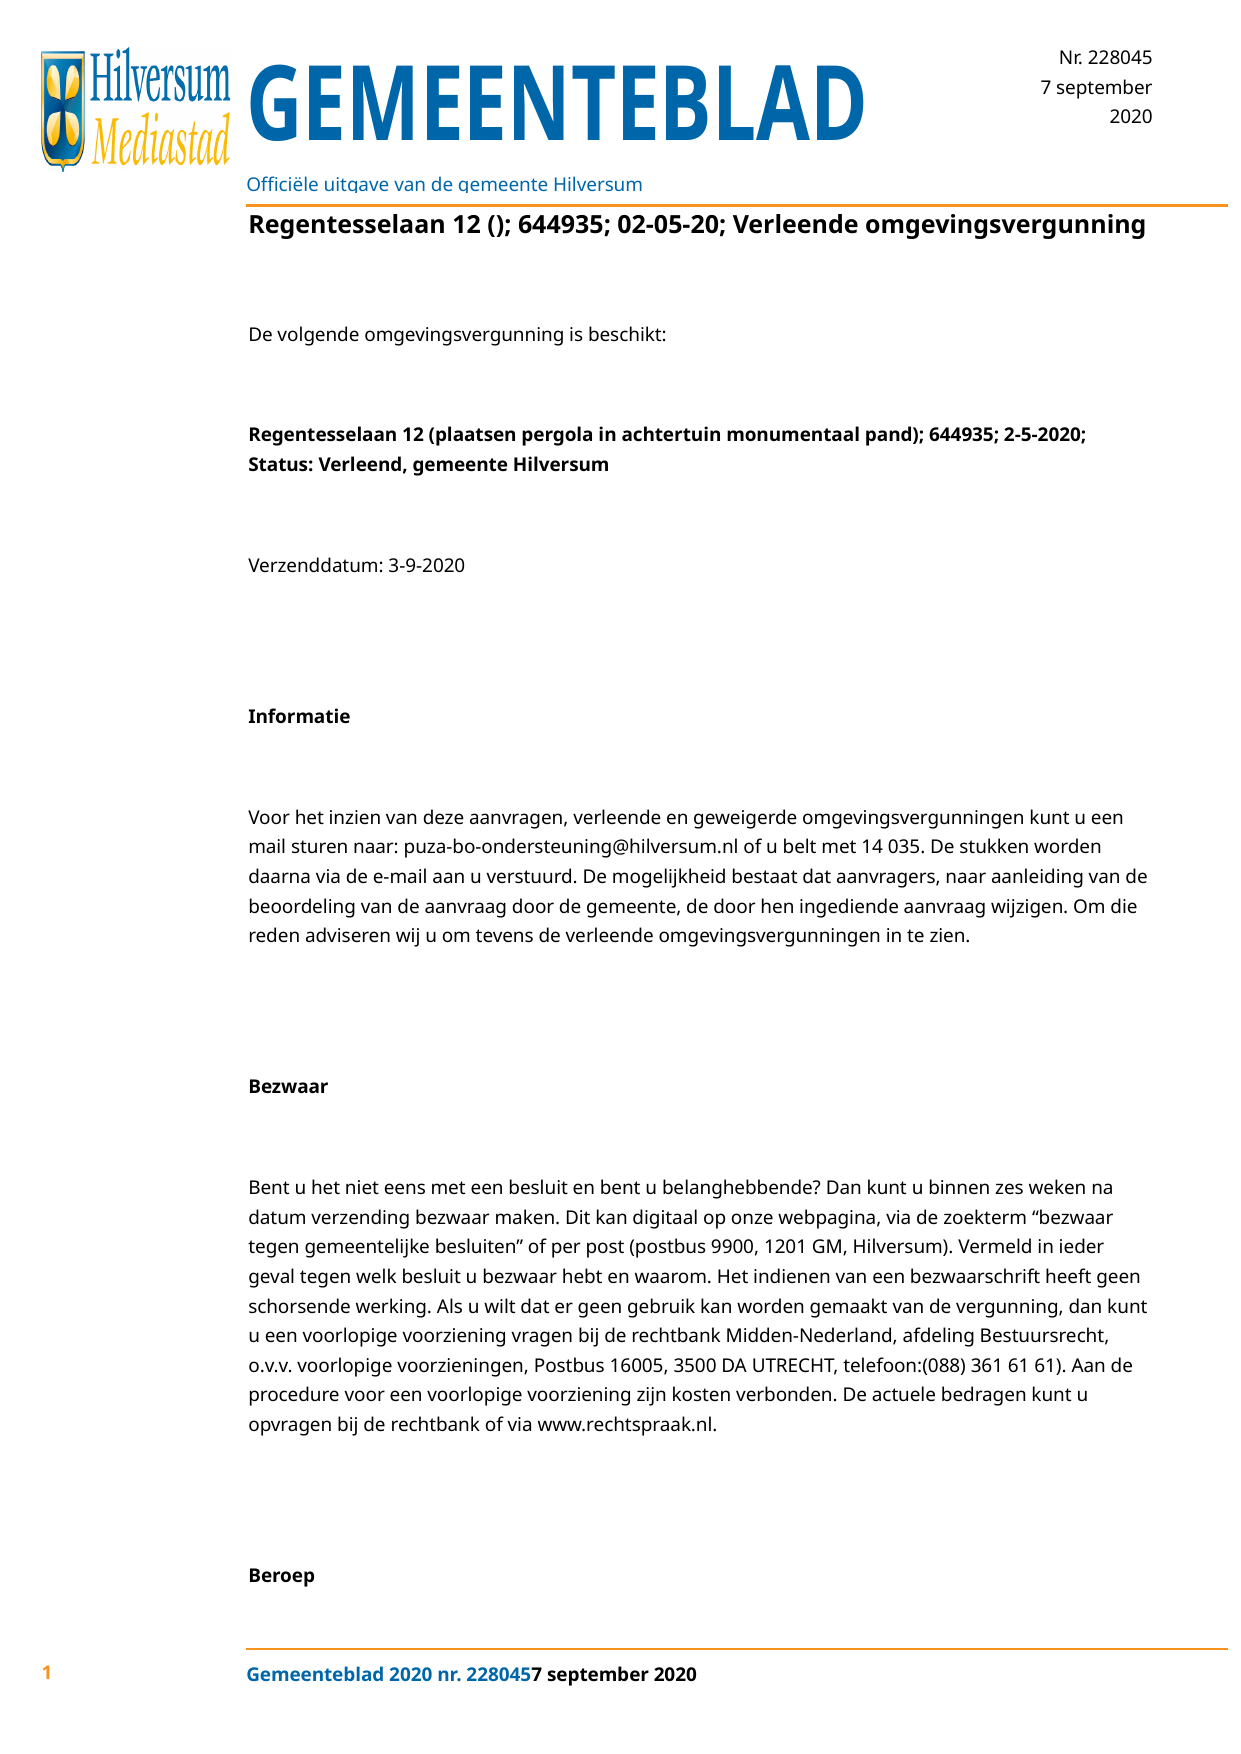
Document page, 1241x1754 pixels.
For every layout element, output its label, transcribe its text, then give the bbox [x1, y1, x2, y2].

text Voor het inzien van deze aanvragen, verleende en geweigerde omgevingsvergunningen kunt u een mail sturen naar: puza-bo-ondersteuning@hilversum.nl of u belt met 14 035. De stukken worden daarna via de e-mail aan u verstuurd. De mogelijkheid bestaat dat aanvragers, naar aanleiding van de beoordeling van de aanvraag door de gemeente, de door hen ingediende aanvraag wijzigen. Om die reden adviseren wij u om tevens de verleende omgevingsvergunningen in te zien. [248, 804, 1152, 948]
text Verzenddatum: 3-9-2020 [248, 552, 1152, 578]
text De volgende omgevingsvergunning is beschikt: [248, 321, 1152, 346]
text Informatie [248, 703, 1152, 729]
text Beroep [248, 1562, 1152, 1588]
text Bezwaar [248, 1074, 1152, 1099]
text Regentesselaan 12 (); 644935; 02-05-20; Verleende omgevingsvergunning [248, 207, 1152, 241]
text Regentesselaan 12 (plaatsen pergola in achtertuin monumentaal pand); 644935; 2-5-2020; Status: Verleend, gemeente Hilversum [248, 422, 1152, 477]
picture [41, 47, 231, 172]
text Bent u het niet eens met een besluit en bent u belanghebbende? Dan kunt u binnen zes weken na datum verzending bezwaar maken. Dit kan digitaal op onze webpagina, via de zoekterm “bezwaar tegen gemeentelijke besluiten” of per post (postbus 9900, 1201 GM, Hilversum). Vermeld in ieder geval tegen welk besluit u bezwaar hebt en waarom. Het indienen van een bezwaarschrift heeft geen schorsende werking. Als u wilt dat er geen gebruik kan worden gemaakt van de vergunning, dan kunt u een voorlopige voorziening vragen bij de rechtbank Midden-Nederland, afdeling Bestuursrecht, o.v.v. voorlopige voorzieningen, Postbus 16005, 3500 DA UTRECHT, telefoon:(088) 361 61 61). Aan de procedure voor een voorlopige voorziening zijn kosten verbonden. De actuele bedragen kunt u opvragen bij de rechtbank of via www.rechtspraak.nl. [248, 1174, 1152, 1437]
